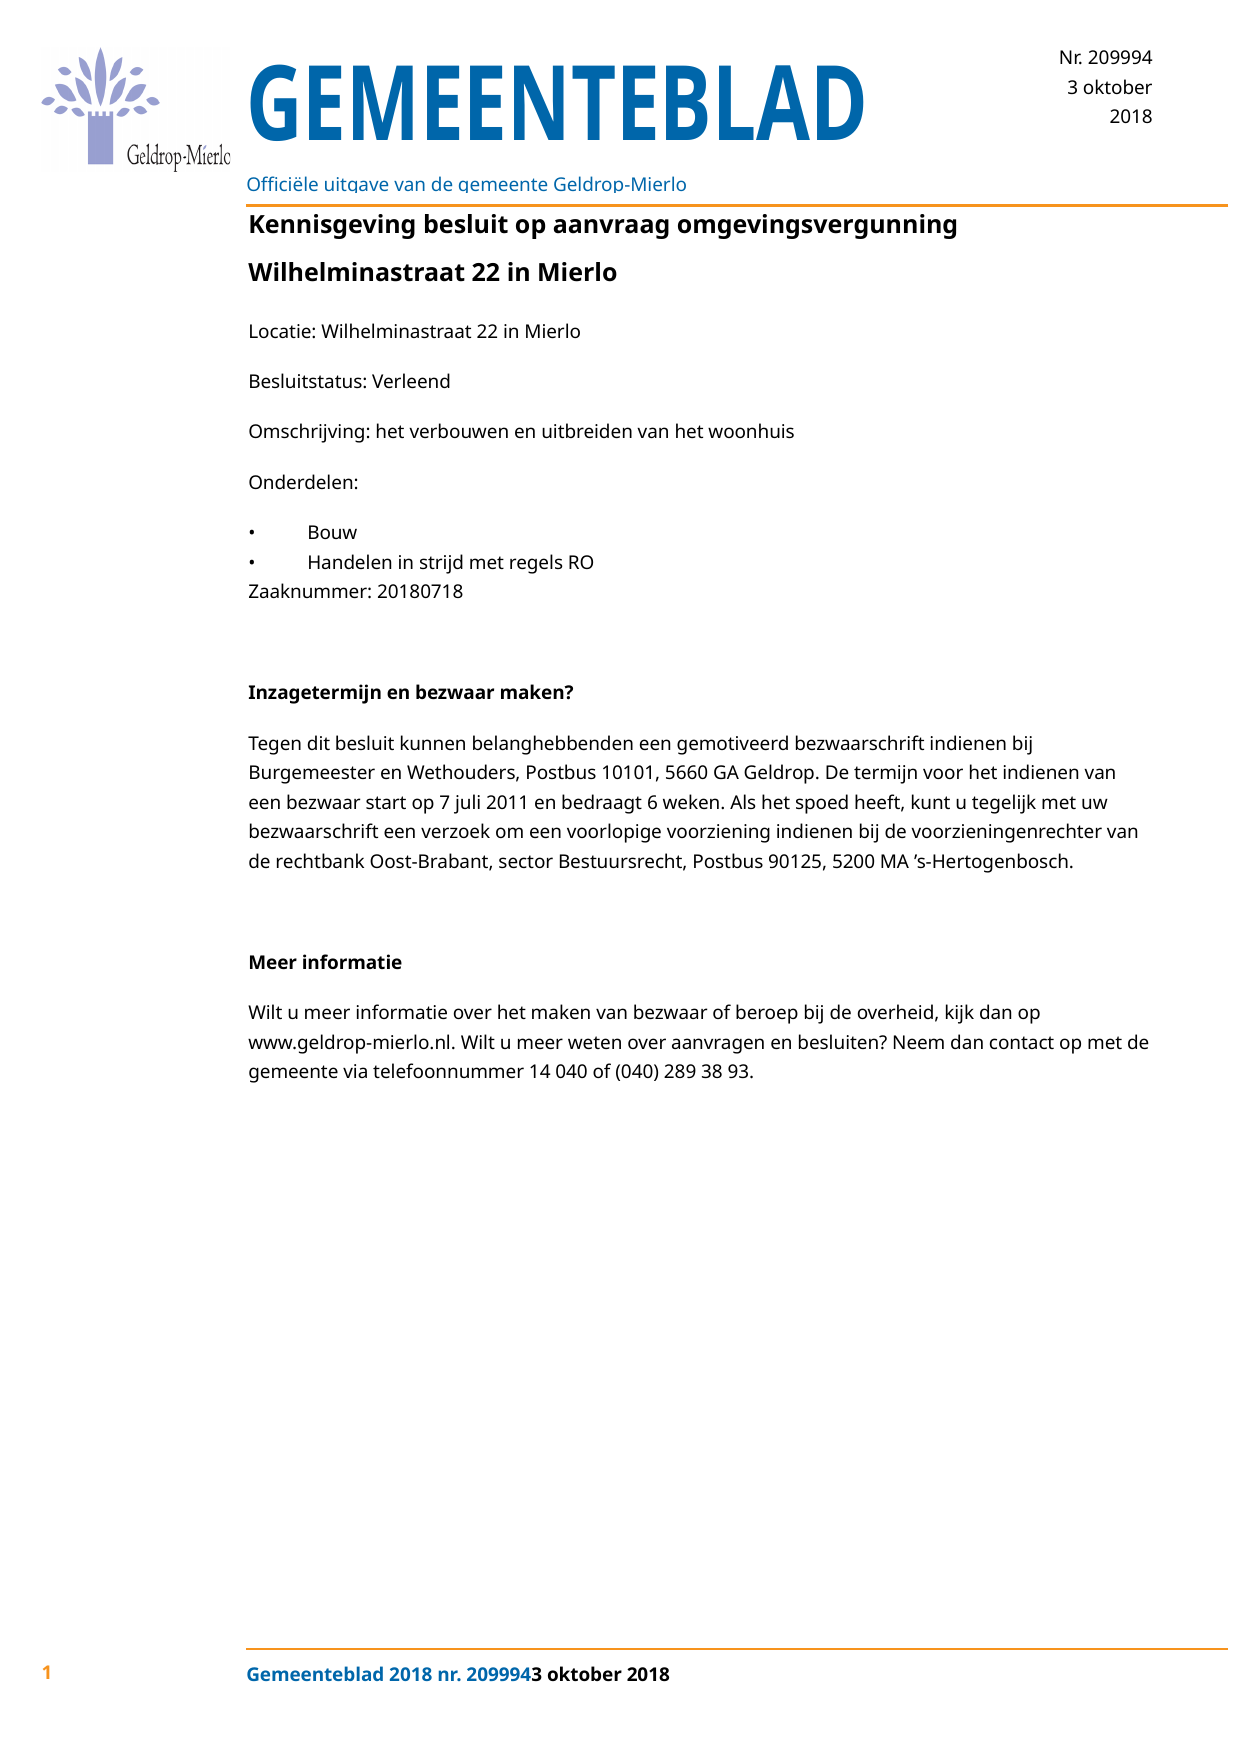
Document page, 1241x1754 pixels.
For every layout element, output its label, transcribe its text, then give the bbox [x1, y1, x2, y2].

list Handelen in strijd met regels RO [248, 549, 1152, 575]
text Besluitstatus: Verleend [248, 368, 1152, 394]
text Locatie: Wilhelminastraat 22 in Mierlo [248, 318, 1152, 344]
text Omschrijving: het verbouwen en uitbreiden van het woonhuis [248, 419, 1152, 444]
text Inzagetermijn en bezwaar maken? [248, 679, 1152, 705]
text Zaaknummer: 20180718 [248, 579, 1152, 604]
picture [41, 47, 231, 172]
text Tegen dit besluit kunnen belanghebbenden een gemotiveerd bezwaarschrift indienen bij Burgemeester en Wethouders, Postbus 10101, 5660 GA Geldrop. De termijn voor het indienen van een bezwaar start op 7 juli 2011 en bedraagt 6 weken. Als het spoed heeft, kunt u tegelijk met uw bezwaarschrift een verzoek om een voorlopige voorziening indienen bij de voorzieningenrechter van de rechtbank Oost-Brabant, sector Bestuursrecht, Postbus 90125, 5200 MA ’s-Hertogenbosch. [248, 730, 1152, 874]
text Kennisgeving besluit op aanvraag omgevingsvergunning Wilhelminastraat 22 in Mierlo [248, 207, 1152, 288]
text Onderdelen: [248, 469, 1152, 495]
list Bouw [248, 519, 1152, 545]
text Meer informatie [248, 949, 1152, 975]
text Wilt u meer informatie over het maken van bezwaar of beroep bij de overheid, kijk dan op www.geldrop-mierlo.nl. Wilt u meer weten over aanvragen en besluiten? Neem dan contact op met de gemeente via telefoonnummer 14 040 of (040) 289 38 93. [248, 999, 1152, 1084]
